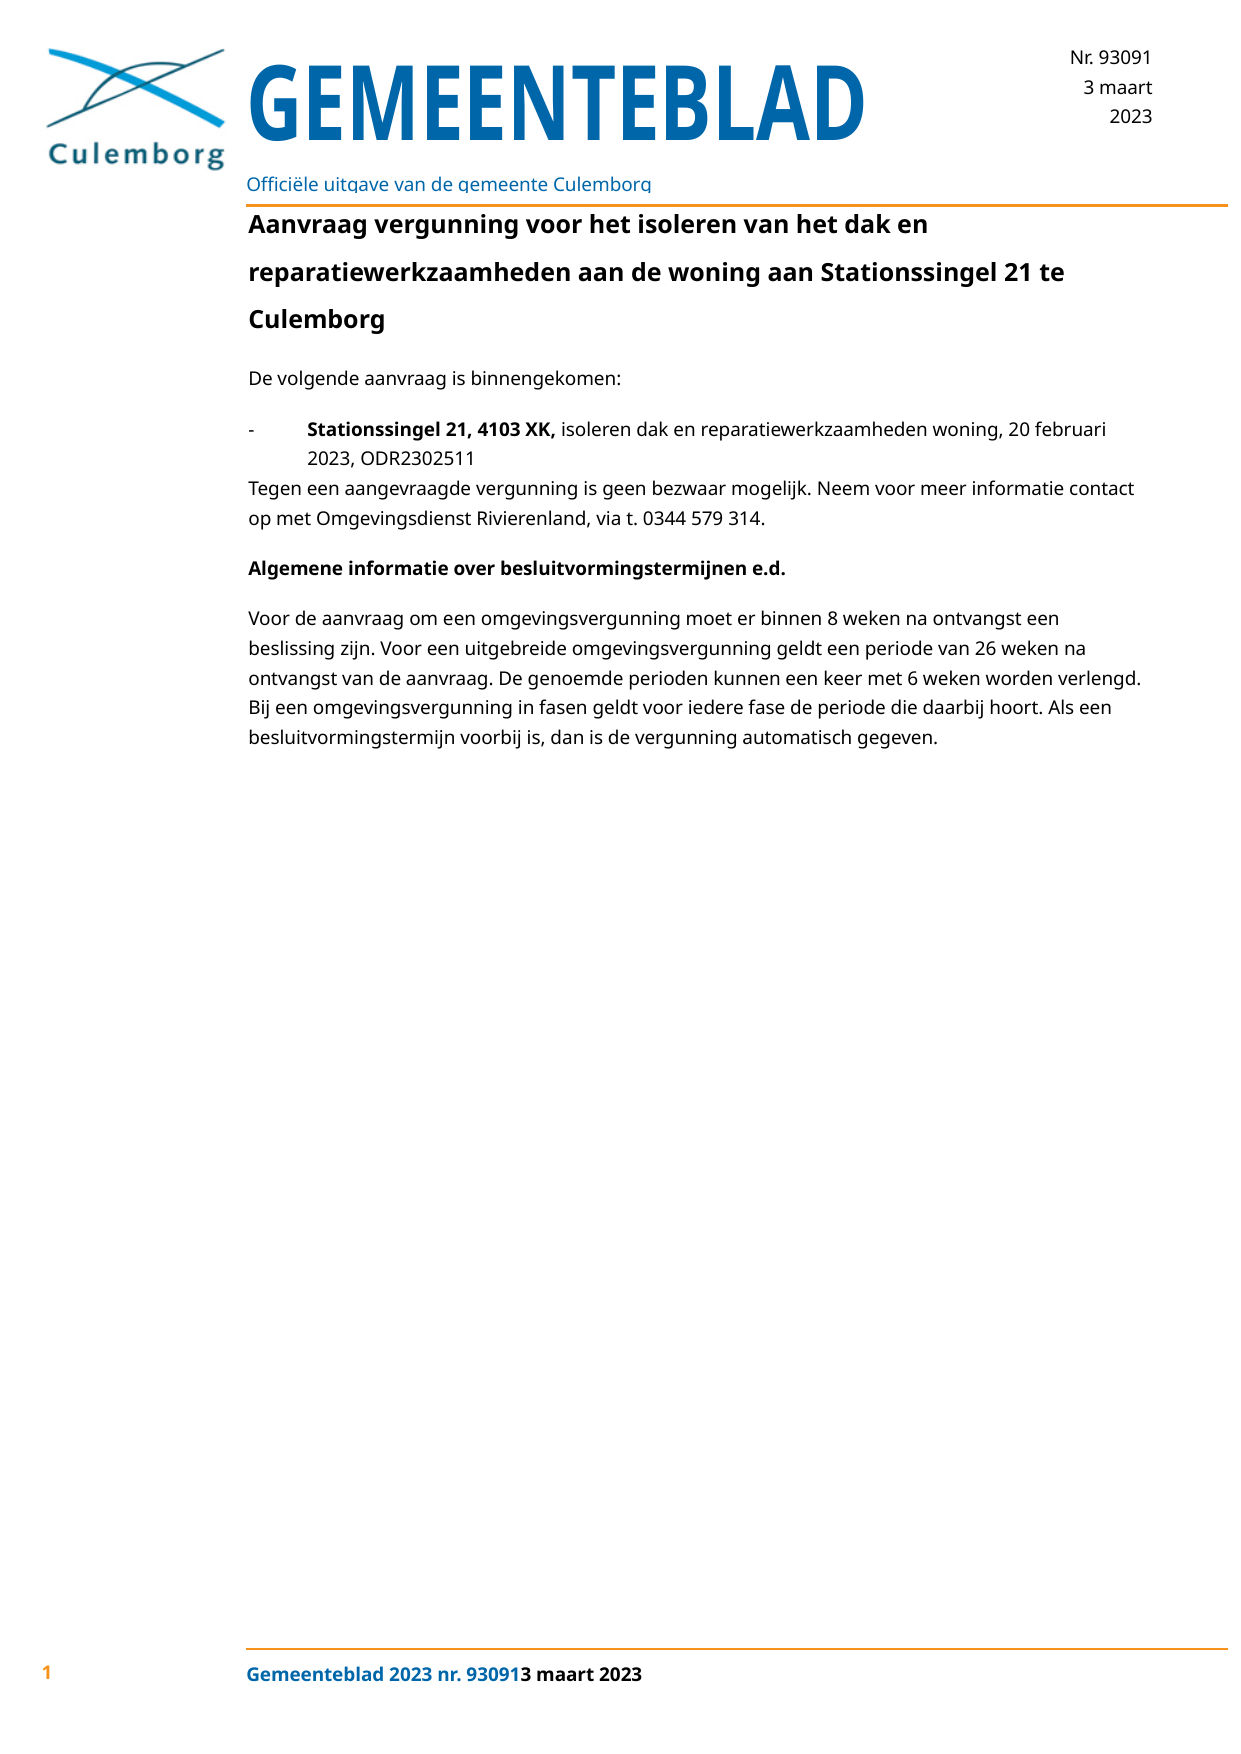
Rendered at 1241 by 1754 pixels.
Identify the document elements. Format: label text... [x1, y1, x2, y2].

text Aanvraag vergunning voor het isoleren van het dak en reparatiewerkzaamheden aan de woning aan Stationssingel 21 te Culemborg [248, 207, 1152, 336]
text Voor de aanvraag om een omgevingsvergunning moet er binnen 8 weken na ontvangst een beslissing zijn. Voor een uitgebreide omgevingsvergunning geldt een periode van 26 weken na ontvangst van de aanvraag. De genoemde perioden kunnen een keer met 6 weken worden verlengd. Bij een omgevingsvergunning in fasen geldt voor iedere fase de periode die daarbij hoort. Als een besluitvormingstermijn voorbij is, dan is de vergunning automatisch gegeven. [248, 606, 1152, 749]
text Algemene informatie over besluitvormingstermijnen e.d. [248, 555, 1152, 581]
text Tegen een aangevraagde vergunning is geen bezwaar mogelijk. Neem voor meer informatie contact op met Omgevingsdienst Rivierenland, via t. 0344 579 314. [248, 475, 1152, 530]
text De volgende aanvraag is binnengekomen: [248, 366, 1152, 391]
list Stationssingel 21, 4103 XK, isoleren dak en reparatiewerkzaamheden woning, 20 februari 2023, ODR2302511 [248, 416, 1152, 471]
picture [41, 47, 231, 172]
